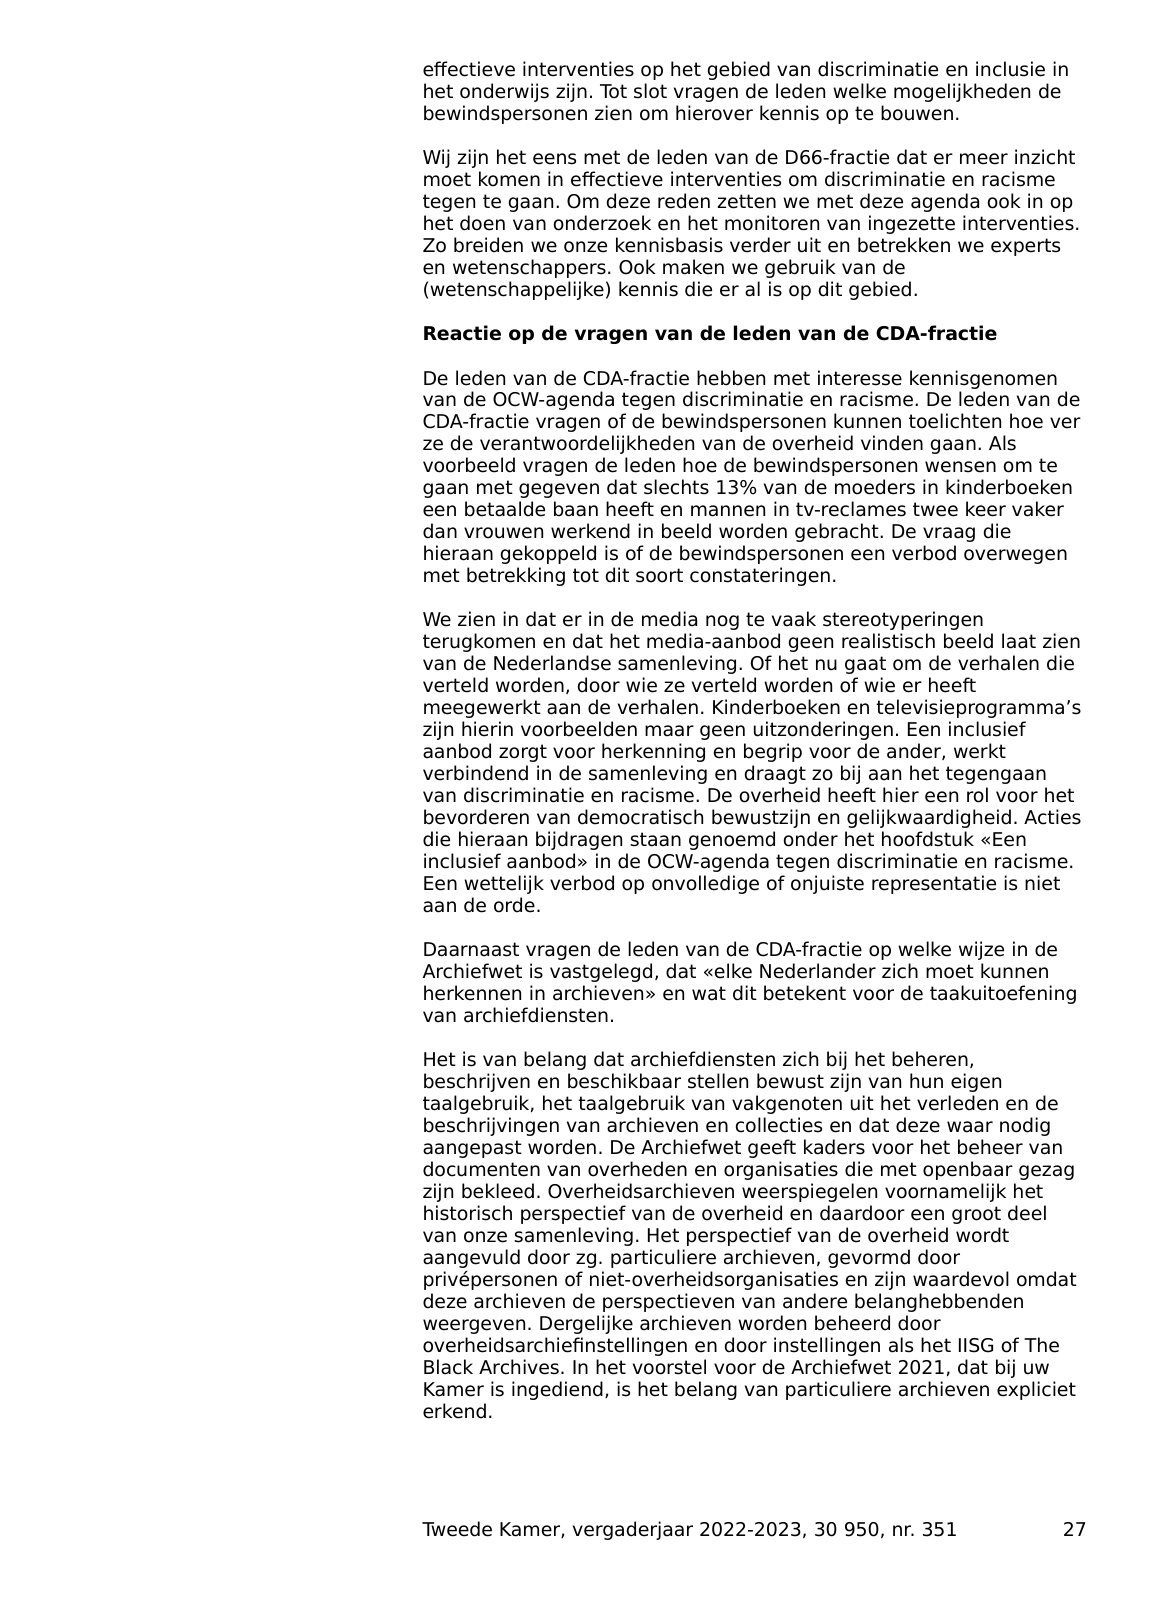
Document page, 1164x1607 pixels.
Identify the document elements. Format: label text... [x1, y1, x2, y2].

text De leden van de CDA-fractie hebben met interesse kennisgenomen van de OCW-agenda tegen discriminatie en racisme. De leden van de CDA-fractie vragen of de bewindspersonen kunnen toelichten hoe ver ze de verantwoordelijkheden van de overheid vinden gaan. Als voorbeeld vragen de leden hoe de bewindspersonen wensen om te gaan met gegeven dat slechts 13% van de moeders in kinderboeken een betaalde baan heeft en mannen in tv-reclames twee keer vaker dan vrouwen werkend in beeld worden gebracht. De vraag die hieraan gekoppeld is of de bewindspersonen een verbod overwegen met betrekking tot dit soort constateringen. [422, 367, 1087, 587]
text Het is van belang dat archiefdiensten zich bij het beheren, beschrijven en beschikbaar stellen bewust zijn van hun eigen taalgebruik, het taalgebruik van vakgenoten uit het verleden en de beschrijvingen van archieven en collecties en dat deze waar nodig aangepast worden. De Archiefwet geeft kaders voor het beheer van documenten van overheden en organisaties die met openbaar gezag zijn bekleed. Overheidsarchieven weerspiegelen voornamelijk het historisch perspectief van de overheid en daardoor een groot deel van onze samenleving. Het perspectief van de overheid wordt aangevuld door zg. particuliere archieven, gevormd door privépersonen of niet-overheidsorganisaties en zijn waardevol omdat deze archieven de perspectieven van andere belanghebbenden weergeven. Dergelijke archieven worden beheerd door overheidsarchiefinstellingen en door instellingen als het IISG of The Black Archives. In het voorstel voor de Archiefwet 2021, dat bij uw Kamer is ingediend, is het belang van particuliere archieven expliciet erkend. [422, 1049, 1087, 1423]
subtitle Reactie op de vragen van de leden van de CDA-fractie [422, 323, 1087, 345]
text Daarnaast vragen de leden van de CDA-fractie op welke wijze in de Archiefwet is vastgelegd, dat «elke Nederlander zich moet kunnen herkennen in archieven» en wat dit betekent voor de taakuitoefening van archiefdiensten. [422, 939, 1087, 1027]
text effectieve interventies op het gebied van discriminatie en inclusie in het onderwijs zijn. Tot slot vragen de leden welke mogelijkheden de bewindspersonen zien om hierover kennis op te bouwen. [422, 59, 1087, 125]
text Wij zijn het eens met de leden van de D66-fractie dat er meer inzicht moet komen in effectieve interventies om discriminatie en racisme tegen te gaan. Om deze reden zetten we met deze agenda ook in op het doen van onderzoek en het monitoren van ingezette interventies. Zo breiden we onze kennisbasis verder uit en betrekken we experts en wetenschappers. Ook maken we gebruik van de (wetenschappelijke) kennis die er al is op dit gebied. [422, 147, 1087, 301]
text We zien in dat er in de media nog te vaak stereotyperingen terugkomen en dat het media-aanbod geen realistisch beeld laat zien van de Nederlandse samenleving. Of het nu gaat om de verhalen die verteld worden, door wie ze verteld worden of wie er heeft meegewerkt aan de verhalen. Kinderboeken en televisieprogramma’s zijn hierin voorbeelden maar geen uitzonderingen. Een inclusief aanbod zorgt voor herkenning en begrip voor de ander, werkt verbindend in de samenleving en draagt zo bij aan het tegengaan van discriminatie en racisme. De overheid heeft hier een rol voor het bevorderen van democratisch bewustzijn en gelijkwaardigheid. Acties die hieraan bijdragen staan genoemd onder het hoofdstuk «Een inclusief aanbod» in de OCW-agenda tegen discriminatie en racisme. Een wettelijk verbod op onvolledige of onjuiste representatie is niet aan de orde. [422, 609, 1087, 917]
